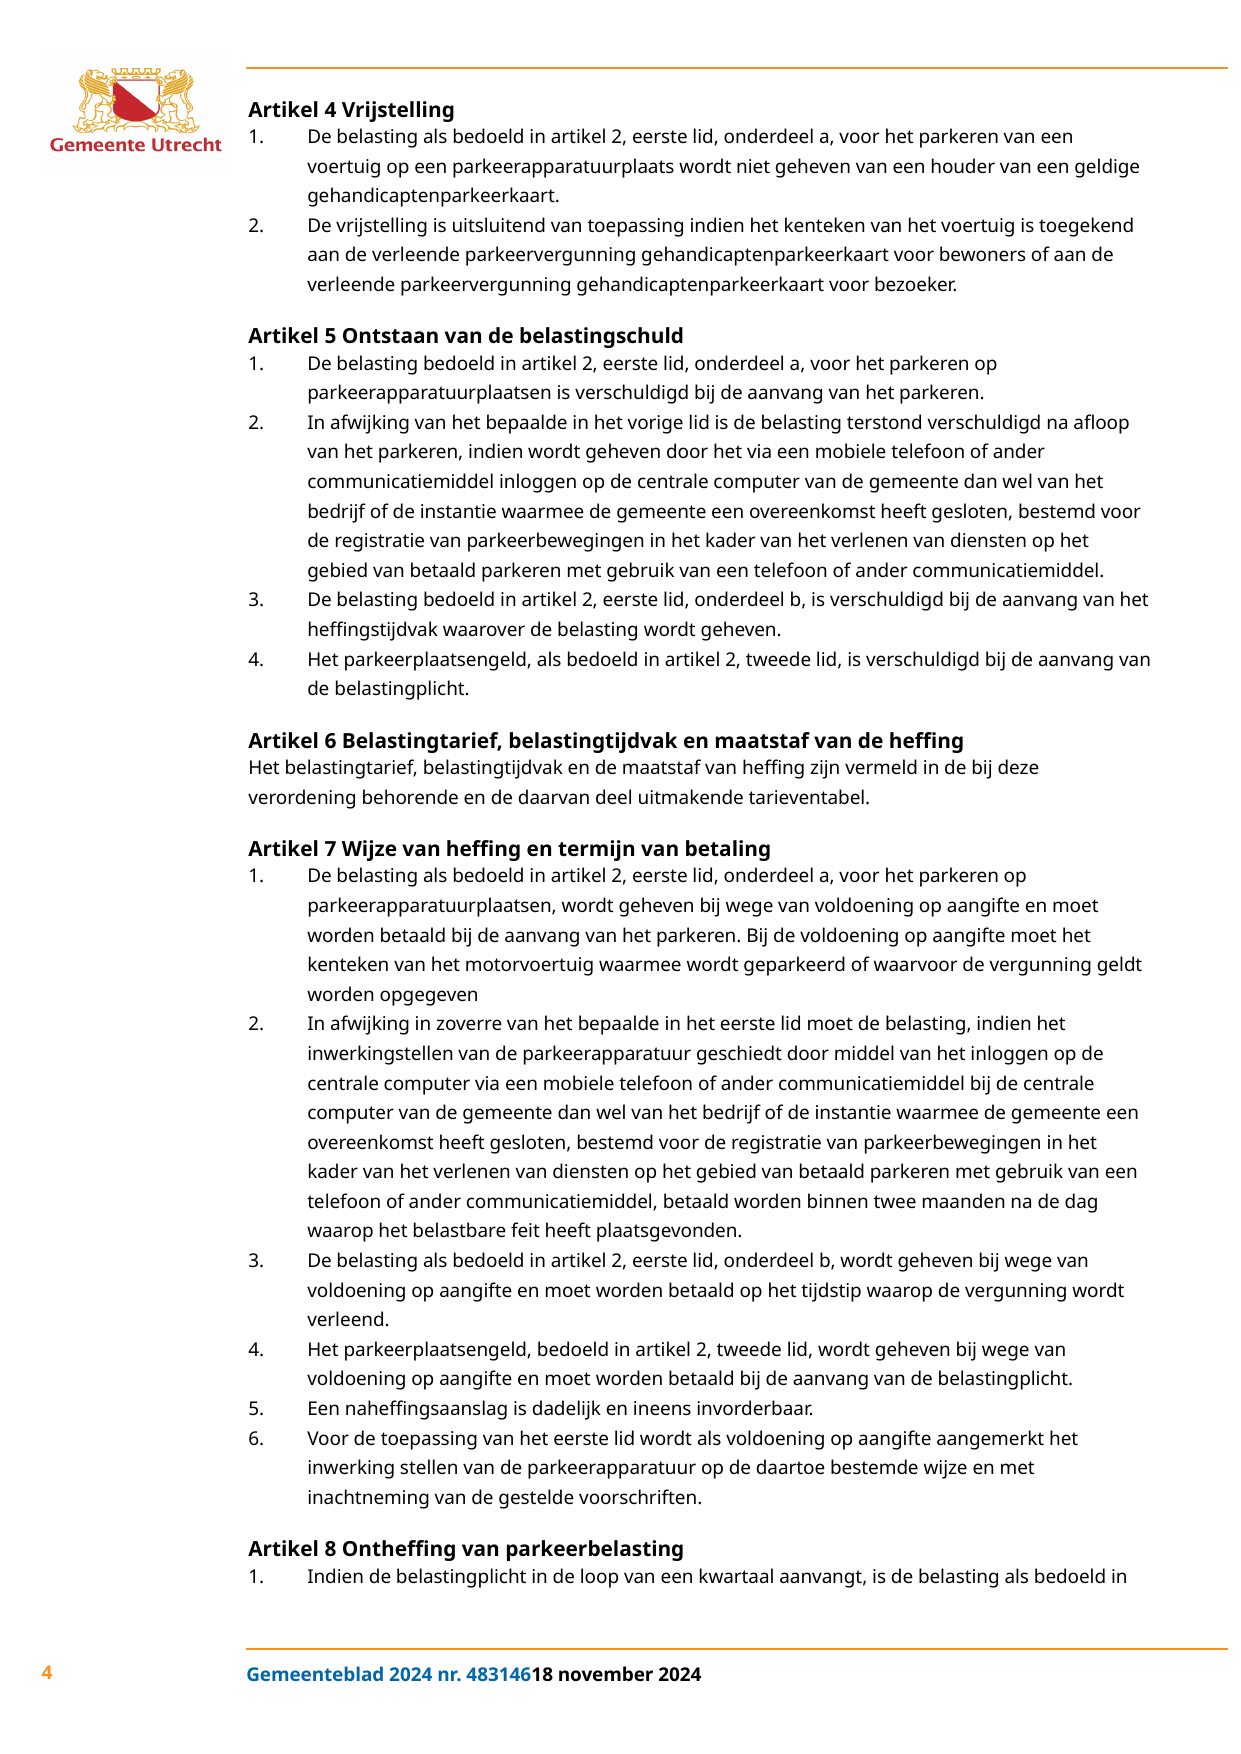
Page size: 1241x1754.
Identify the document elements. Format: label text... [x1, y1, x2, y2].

list Indien de belastingplicht in de loop van een kwartaal aanvangt, is de belasting als bedoeld in [248, 1563, 1152, 1588]
text Artikel 6 Belastingtarief, belastingtijdvak en maatstaf van de heffing [248, 726, 1152, 754]
picture [41, 47, 231, 172]
list Voor de toepassing van het eerste lid wordt als voldoening op aangifte aangemerkt het inwerking stellen van de parkeerapparatuur op de daartoe bestemde wijze en met inachtneming van de gestelde voorschriften. [248, 1425, 1152, 1510]
text Artikel 7 Wijze van heffing en termijn van betaling [248, 834, 1152, 863]
list De belasting bedoeld in artikel 2, eerste lid, onderdeel b, is verschuldigd bij de aanvang van het heffingstijdvak waarover de belasting wordt geheven. [248, 587, 1152, 642]
list In afwijking van het bepaalde in het vorige lid is de belasting terstond verschuldigd na afloop van het parkeren, indien wordt geheven door het via een mobiele telefoon of ander communicatiemiddel inloggen op de centrale computer van de gemeente dan wel van het bedrijf of de instantie waarmee de gemeente een overeenkomst heeft gesloten, bestemd voor de registratie van parkeerbewegingen in het kader van het verlenen van diensten op het gebied van betaald parkeren met gebruik van een telefoon of ander communicatiemiddel. [248, 409, 1152, 583]
list De belasting als bedoeld in artikel 2, eerste lid, onderdeel a, voor het parkeren op parkeerapparatuurplaatsen, wordt geheven bij wege van voldoening op aangifte en moet worden betaald bij de aanvang van het parkeren. Bij de voldoening op aangifte moet het kenteken van het motorvoertuig waarmee wordt geparkeerd of waarvoor de vergunning geldt worden opgegeven [248, 863, 1152, 1007]
text Artikel 4 Vrijstelling [248, 95, 1152, 123]
list Het parkeerplaatsengeld, bedoeld in artikel 2, tweede lid, wordt geheven bij wege van voldoening op aangifte en moet worden betaald bij de aanvang van de belastingplicht. [248, 1336, 1152, 1391]
list Het parkeerplaatsengeld, als bedoeld in artikel 2, tweede lid, is verschuldigd bij de aanvang van de belastingplicht. [248, 646, 1152, 701]
list Een naheffingsaanslag is dadelijk en ineens invorderbaar. [248, 1395, 1152, 1421]
text Het belastingtarief, belastingtijdvak en de maatstaf van heffing zijn vermeld in de bij deze verordening behorende en de daarvan deel uitmakende tarieventabel. [248, 754, 1152, 809]
text Artikel 5 Ontstaan van de belastingschuld [248, 322, 1152, 350]
list De belasting als bedoeld in artikel 2, eerste lid, onderdeel b, wordt geheven bij wege van voldoening op aangifte en moet worden betaald op het tijdstip waarop de vergunning wordt verleend. [248, 1247, 1152, 1332]
text Artikel 8 Ontheffing van parkeerbelasting [248, 1534, 1152, 1563]
list De vrijstelling is uitsluitend van toepassing indien het kenteken van het voertuig is toegekend aan de verleende parkeervergunning gehandicaptenparkeerkaart voor bewoners of aan de verleende parkeervergunning gehandicaptenparkeerkaart voor bezoeker. [248, 212, 1152, 297]
list De belasting bedoeld in artikel 2, eerste lid, onderdeel a, voor het parkeren op parkeerapparatuurplaatsen is verschuldigd bij de aanvang van het parkeren. [248, 350, 1152, 405]
list In afwijking in zoverre van het bepaalde in het eerste lid moet de belasting, indien het inwerkingstellen van de parkeerapparatuur geschiedt door middel van het inloggen op de centrale computer via een mobiele telefoon of ander communicatiemiddel bij de centrale computer van de gemeente dan wel van het bedrijf of de instantie waarmee de gemeente een overeenkomst heeft gesloten, bestemd voor de registratie van parkeerbewegingen in het kader van het verlenen van diensten op het gebied van betaald parkeren met gebruik van een telefoon of ander communicatiemiddel, betaald worden binnen twee maanden na de dag waarop het belastbare feit heeft plaatsgevonden. [248, 1011, 1152, 1243]
list De belasting als bedoeld in artikel 2, eerste lid, onderdeel a, voor het parkeren van een voertuig op een parkeerapparatuurplaats wordt niet geheven van een houder van een geldige gehandicaptenparkeerkaart. [248, 123, 1152, 208]
